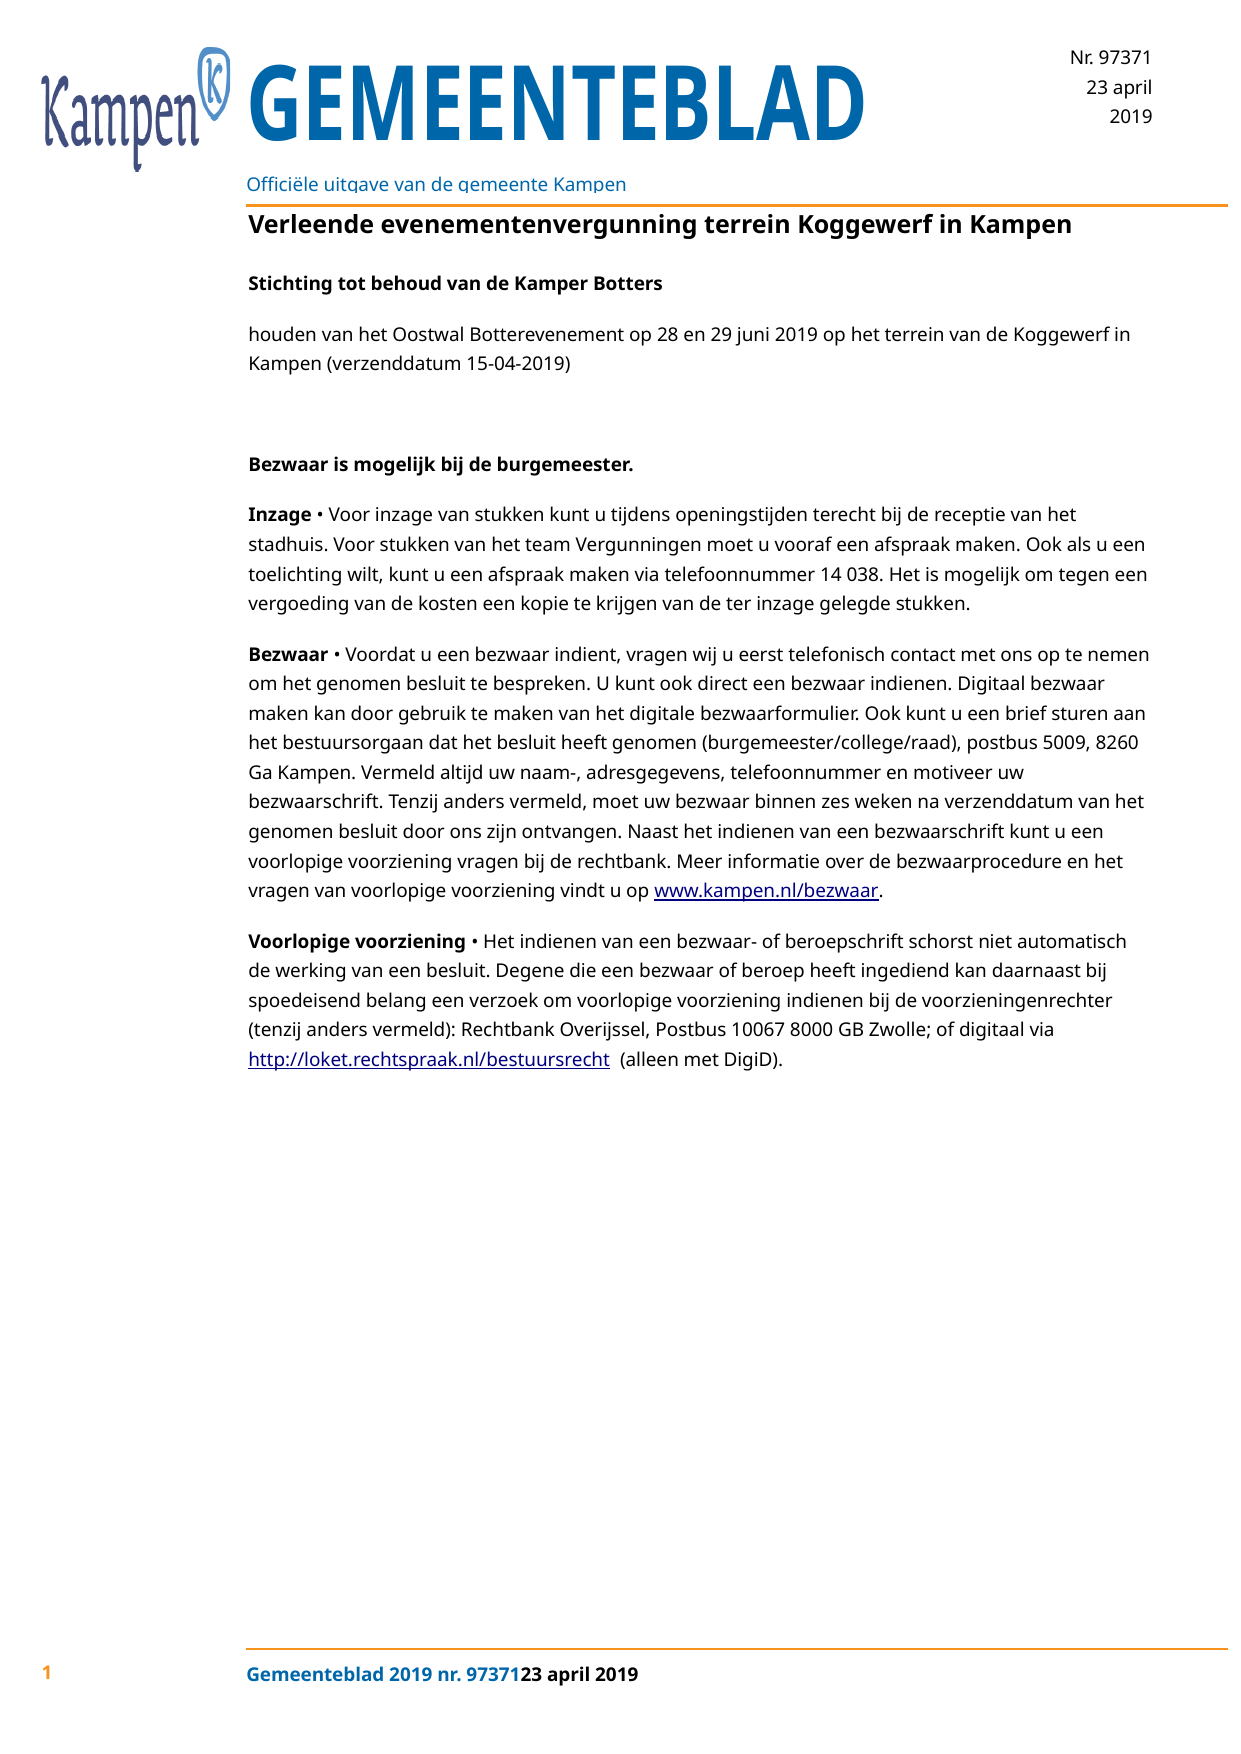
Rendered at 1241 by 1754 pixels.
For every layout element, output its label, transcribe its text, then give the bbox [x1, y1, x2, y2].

text Inzage • Voor inzage van stukken kunt u tijdens openingstijden terecht bij de receptie van het stadhuis. Voor stukken van het team Vergunningen moet u vooraf een afspraak maken. Ook als u een toelichting wilt, kunt u een afspraak maken via telefoonnummer 14 038. Het is mogelijk om tegen een vergoeding van de kosten een kopie te krijgen van de ter inzage gelegde stukken. [248, 502, 1152, 616]
text Verleende evenementenvergunning terrein Koggewerf in Kampen [248, 207, 1152, 241]
text houden van het Oostwal Botterevenement op 28 en 29 juni 2019 op het terrein van de Koggewerf in Kampen (verzenddatum 15-04-2019) [248, 321, 1152, 376]
text Voorlopige voorziening • Het indienen van een bezwaar- of beroepschrift schorst niet automatisch de werking van een besluit. Degene die een bezwaar of beroep heeft ingediend kan daarnaast bij spoedeisend belang een verzoek om voorlopige voorziening indienen bij de voorzieningenrechter (tenzij anders vermeld): Rechtbank Overijssel, Postbus 10067 8000 GB Zwolle; of digitaal via http://loket.rechtspraak.nl/bestuursrecht (alleen met DigiD). [248, 928, 1152, 1072]
text Bezwaar • Voordat u een bezwaar indient, vragen wij u eerst telefonisch contact met ons op te nemen om het genomen besluit te bespreken. U kunt ook direct een bezwaar indienen. Digitaal bezwaar maken kan door gebruik te maken van het digitale bezwaarformulier. Ook kunt u een brief sturen aan het bestuursorgaan dat het besluit heeft genomen (burgemeester/college/raad), postbus 5009, 8260 Ga Kampen. Vermeld altijd uw naam-, adresgegevens, telefoonnummer en motiveer uw bezwaarschrift. Tenzij anders vermeld, moet uw bezwaar binnen zes weken na verzenddatum van het genomen besluit door ons zijn ontvangen. Naast het indienen van een bezwaarschrift kunt u een voorlopige voorziening vragen bij de rechtbank. Meer informatie over de bezwaarprocedure en het vragen van voorlopige voorziening vindt u op www.kampen.nl/bezwaar. [248, 641, 1152, 903]
text Stichting tot behoud van de Kamper Botters [248, 270, 1152, 296]
text Bezwaar is mogelijk bij de burgemeester. [248, 451, 1152, 477]
picture [41, 47, 231, 172]
